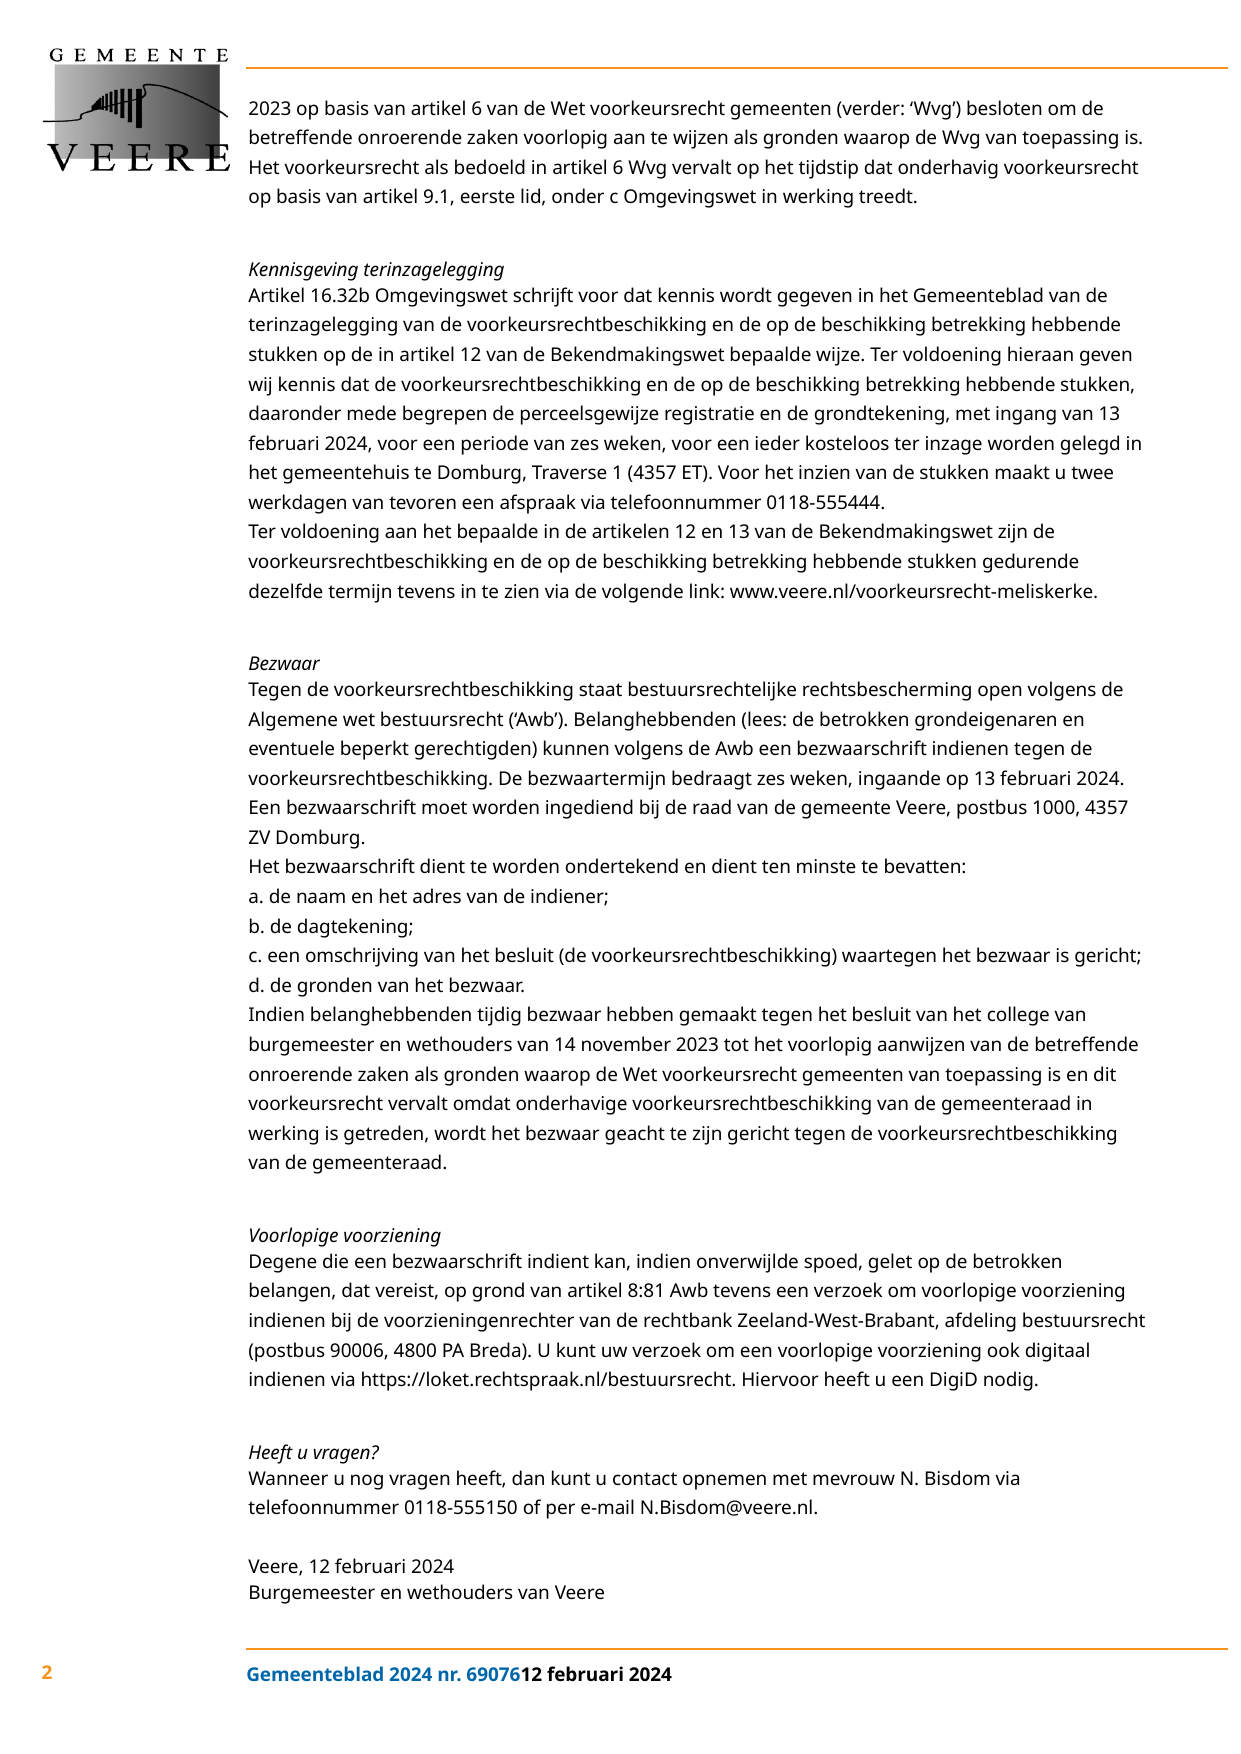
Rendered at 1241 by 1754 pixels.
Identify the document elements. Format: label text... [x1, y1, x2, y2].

text Degene die een bezwaarschrift indient kan, indien onverwijlde spoed, gelet op de betrokken belangen, dat vereist, op grond van artikel 8:81 Awb tevens een verzoek om voorlopige voorziening indienen bij de voorzieningenrechter van de rechtbank Zeeland-West-Brabant, afdeling bestuursrecht (postbus 90006, 4800 PA Breda). U kunt uw verzoek om een voorlopige voorziening ook digitaal indienen via https://loket.rechtspraak.nl/bestuursrecht. Hiervoor heeft u een DigiD nodig. [248, 1248, 1152, 1392]
text a. de naam en het adres van de indiener; [248, 883, 1152, 909]
text Indien belanghebbenden tijdig bezwaar hebben gemaakt tegen het besluit van het college van burgemeester en wethouders van 14 november 2023 tot het voorlopig aanwijzen van de betreffende onroerende zaken als gronden waarop de Wet voorkeursrecht gemeenten van toepassing is en dit voorkeursrecht vervalt omdat onderhavige voorkeursrechtbeschikking van de gemeenteraad in werking is getreden, wordt het bezwaar geacht te zijn gericht tegen de voorkeursrechtbeschikking van de gemeenteraad. [248, 1002, 1152, 1175]
text Kennisgeving terinzagelegging [248, 256, 1152, 282]
text Bezwaar [248, 651, 1152, 676]
text Ter voldoening aan het bepaalde in de artikelen 12 en 13 van de Bekendmakingswet zijn de voorkeursrechtbeschikking en de op de beschikking betrekking hebbende stukken gedurende dezelfde termijn tevens in te zien via de volgende link: www.veere.nl/voorkeursrecht-meliskerke. [248, 519, 1152, 603]
picture [41, 47, 231, 172]
text Veere, 12 februari 2024 [248, 1553, 1152, 1579]
text Wanneer u nog vragen heeft, dan kunt u contact opnemen met mevrouw N. Bisdom via telefoonnummer 0118-555150 of per e-mail N.Bisdom@veere.nl. [248, 1465, 1152, 1520]
text b. de dagtekening; [248, 913, 1152, 939]
text 2023 op basis van artikel 6 van de Wet voorkeursrecht gemeenten (verder: ‘Wvg’) besloten om de betreffende onroerende zaken voorlopig aan te wijzen als gronden waarop de Wvg van toepassing is. Het voorkeursrecht als bedoeld in artikel 6 Wvg vervalt op het tijdstip dat onderhavig voorkeursrecht op basis van artikel 9.1, eerste lid, onder c Omgevingswet in werking treedt. [248, 95, 1152, 209]
text Heeft u vragen? [248, 1439, 1152, 1465]
text Het bezwaarschrift dient te worden ondertekend en dient ten minste te bevatten: [248, 854, 1152, 879]
text d. de gronden van het bezwaar. [248, 972, 1152, 998]
text c. een omschrijving van het besluit (de voorkeursrechtbeschikking) waartegen het bezwaar is gericht; [248, 942, 1152, 968]
text Artikel 16.32b Omgevingswet schrijft voor dat kennis wordt gegeven in het Gemeenteblad van de terinzagelegging van de voorkeursrechtbeschikking en de op de beschikking betrekking hebbende stukken op de in artikel 12 van de Bekendmakingswet bepaalde wijze. Ter voldoening hieraan geven wij kennis dat de voorkeursrechtbeschikking en de op de beschikking betrekking hebbende stukken, daaronder mede begrepen de perceelsgewijze registratie en de grondtekening, met ingang van 13 februari 2024, voor een periode van zes weken, voor een ieder kosteloos ter inzage worden gelegd in het gemeentehuis te Domburg, Traverse 1 (4357 ET). Voor het inzien van de stukken maakt u twee werkdagen van tevoren een afspraak via telefoonnummer 0118-555444. [248, 282, 1152, 515]
text Voorlopige voorziening [248, 1222, 1152, 1248]
text Burgemeester en wethouders van Veere [248, 1579, 1152, 1605]
text Tegen de voorkeursrechtbeschikking staat bestuursrechtelijke rechtsbescherming open volgens de Algemene wet bestuursrecht (‘Awb’). Belanghebbenden (lees: de betrokken grondeigenaren en eventuele beperkt gerechtigden) kunnen volgens de Awb een bezwaarschrift indienen tegen de voorkeursrechtbeschikking. De bezwaartermijn bedraagt zes weken, ingaande op 13 februari 2024. Een bezwaarschrift moet worden ingediend bij de raad van de gemeente Veere, postbus 1000, 4357 ZV Domburg. [248, 676, 1152, 850]
